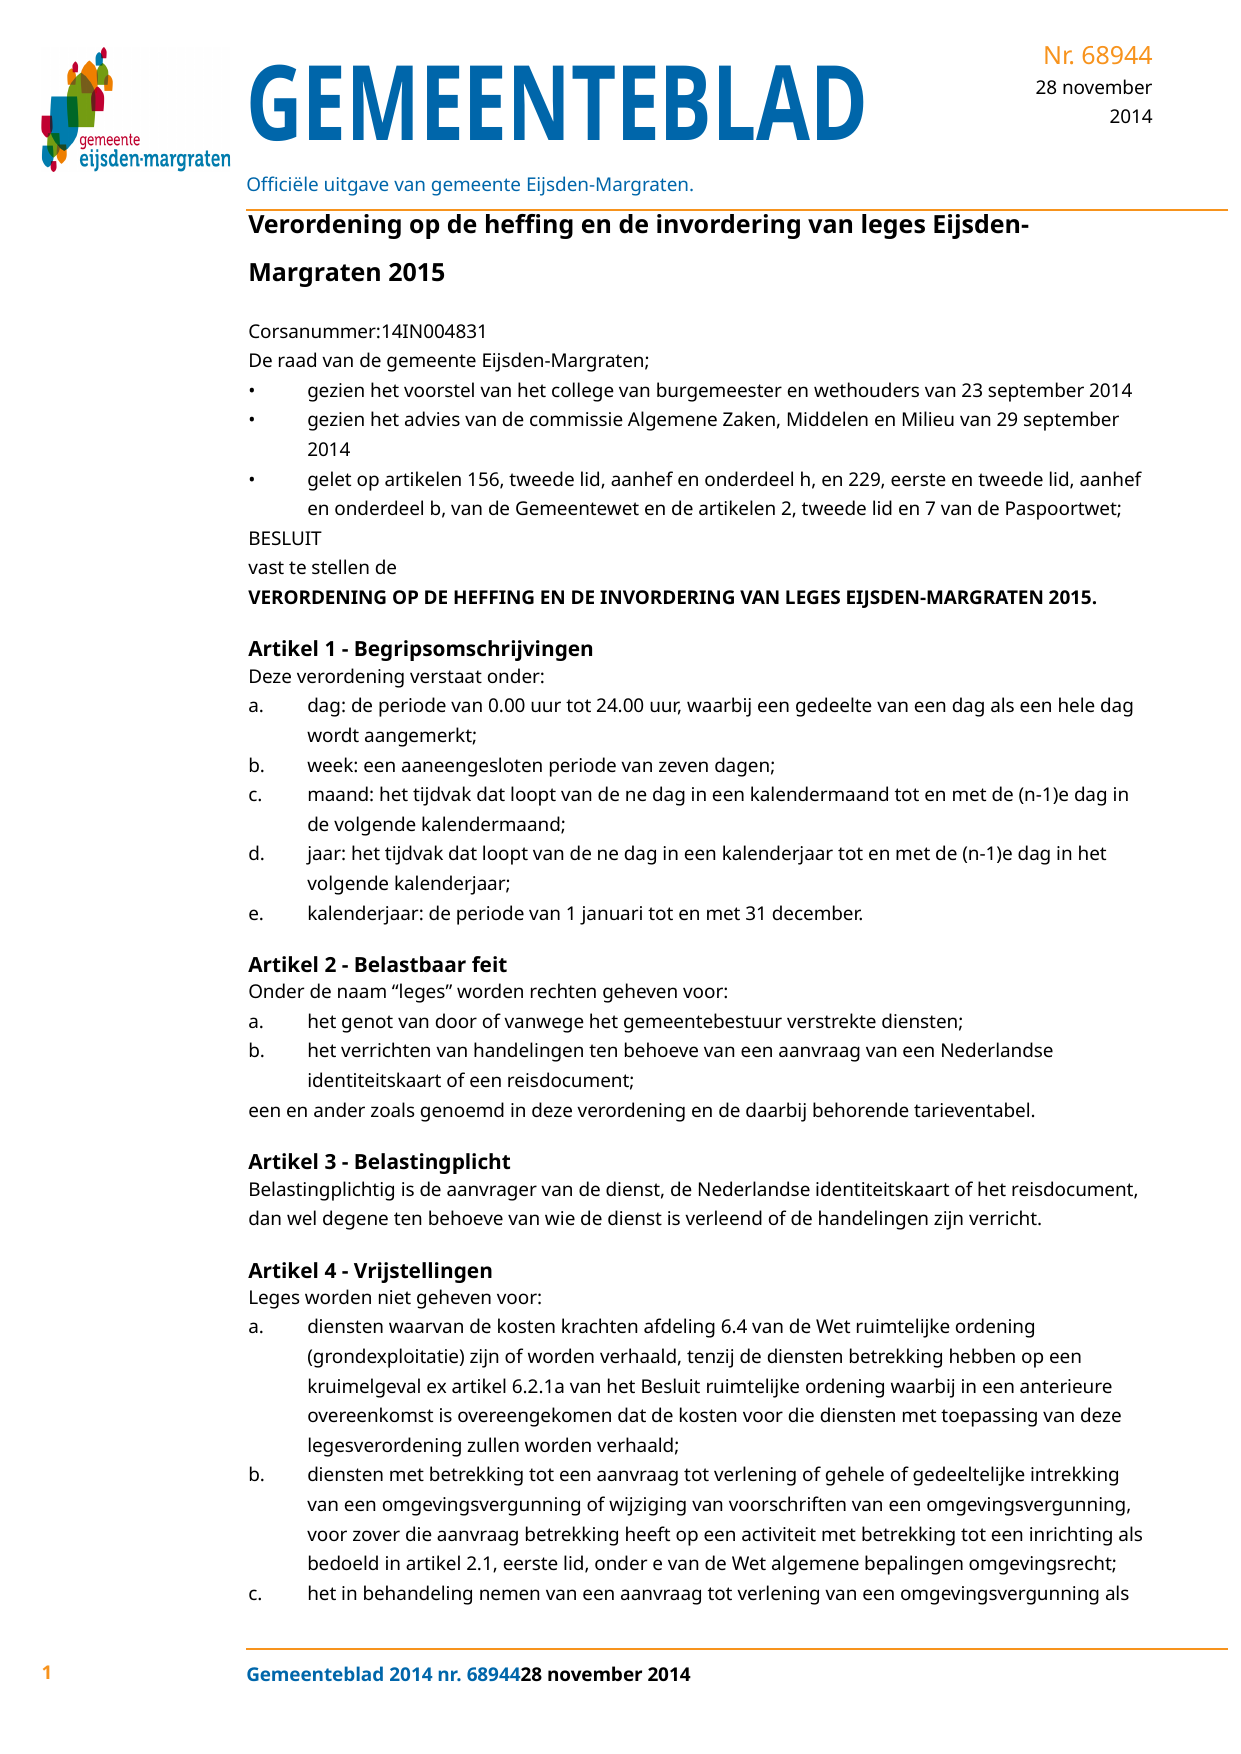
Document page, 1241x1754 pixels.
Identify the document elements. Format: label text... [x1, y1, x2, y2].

list het in behandeling nemen van een aanvraag tot verlening van een omgevingsvergunning als [248, 1580, 1152, 1606]
list jaar: het tijdvak dat loopt van de ne dag in een kalenderjaar tot en met de (n-1)e dag in het volgende kalenderjaar; [248, 841, 1152, 896]
text Deze verordening verstaat onder: [248, 663, 1152, 689]
text een en ander zoals genoemd in deze verordening en de daarbij behorende tarieventabel. [248, 1097, 1152, 1123]
text Verordening op de heffing en de invordering van leges Eijsden-Margraten 2015 [248, 211, 1152, 288]
list gezien het advies van de commissie Algemene Zaken, Middelen en Milieu van 29 september 2014 [248, 407, 1152, 462]
text BESLUIT [248, 525, 1152, 551]
text Artikel 2 - Belastbaar feit [248, 950, 1152, 978]
list het genot van door of vanwege het gemeentebestuur verstrekte diensten; [248, 1008, 1152, 1034]
list het verrichten van handelingen ten behoeve van een aanvraag van een Nederlandse identiteitskaart of een reisdocument; [248, 1038, 1152, 1093]
text Artikel 1 - Begripsomschrijvingen [248, 634, 1152, 663]
picture [41, 47, 231, 172]
list diensten met betrekking tot een aanvraag tot verlening of gehele of gedeeltelijke intrekking van een omgevingsvergunning of wijziging van voorschriften van een omgevingsvergunning, voor zover die aanvraag betrekking heeft op een activiteit met betrekking tot een inrichting als bedoeld in artikel 2.1, eerste lid, onder e van de Wet algemene bepalingen omgevingsrecht; [248, 1462, 1152, 1576]
text Artikel 3 - Belastingplicht [248, 1147, 1152, 1176]
list week: een aaneengesloten periode van zeven dagen; [248, 752, 1152, 777]
text Onder de naam “leges” worden rechten geheven voor: [248, 978, 1152, 1004]
list maand: het tijdvak dat loopt van de ne dag in een kalendermaand tot en met de (n-1)e dag in de volgende kalendermaand; [248, 781, 1152, 837]
text VERORDENING OP DE HEFFING EN DE INVORDERING VAN LEGES EIJSDEN-MARGRATEN 2015. [248, 584, 1152, 610]
list dag: de periode van 0.00 uur tot 24.00 uur, waarbij een gedeelte van een dag als een hele dag wordt aangemerkt; [248, 693, 1152, 748]
text Corsanummer:14IN004831 [248, 318, 1152, 344]
text Leges worden niet geheven voor: [248, 1284, 1152, 1310]
list kalenderjaar: de periode van 1 januari tot en met 31 december. [248, 900, 1152, 925]
text De raad van de gemeente Eijsden-Margraten; [248, 347, 1152, 373]
text Artikel 4 - Vrijstellingen [248, 1256, 1152, 1284]
text Belastingplichtig is de aanvrager van de dienst, de Nederlandse identiteitskaart of het reisdocument, dan wel degene ten behoeve van wie de dienst is verleend of de handelingen zijn verricht. [248, 1176, 1152, 1231]
list gelet op artikelen 156, tweede lid, aanhef en onderdeel h, en 229, eerste en tweede lid, aanhef en onderdeel b, van de Gemeentewet en de artikelen 2, tweede lid en 7 van de Paspoortwet; [248, 466, 1152, 521]
list diensten waarvan de kosten krachten afdeling 6.4 van de Wet ruimtelijke ordening (grondexploitatie) zijn of worden verhaald, tenzij de diensten betrekking hebben op een kruimelgeval ex artikel 6.2.1a van het Besluit ruimtelijke ordening waarbij in een anterieure overeenkomst is overeengekomen dat de kosten voor die diensten met toepassing van deze legesverordening zullen worden verhaald; [248, 1314, 1152, 1458]
text vast te stellen de [248, 554, 1152, 580]
list gezien het voorstel van het college van burgemeester en wethouders van 23 september 2014 [248, 377, 1152, 403]
